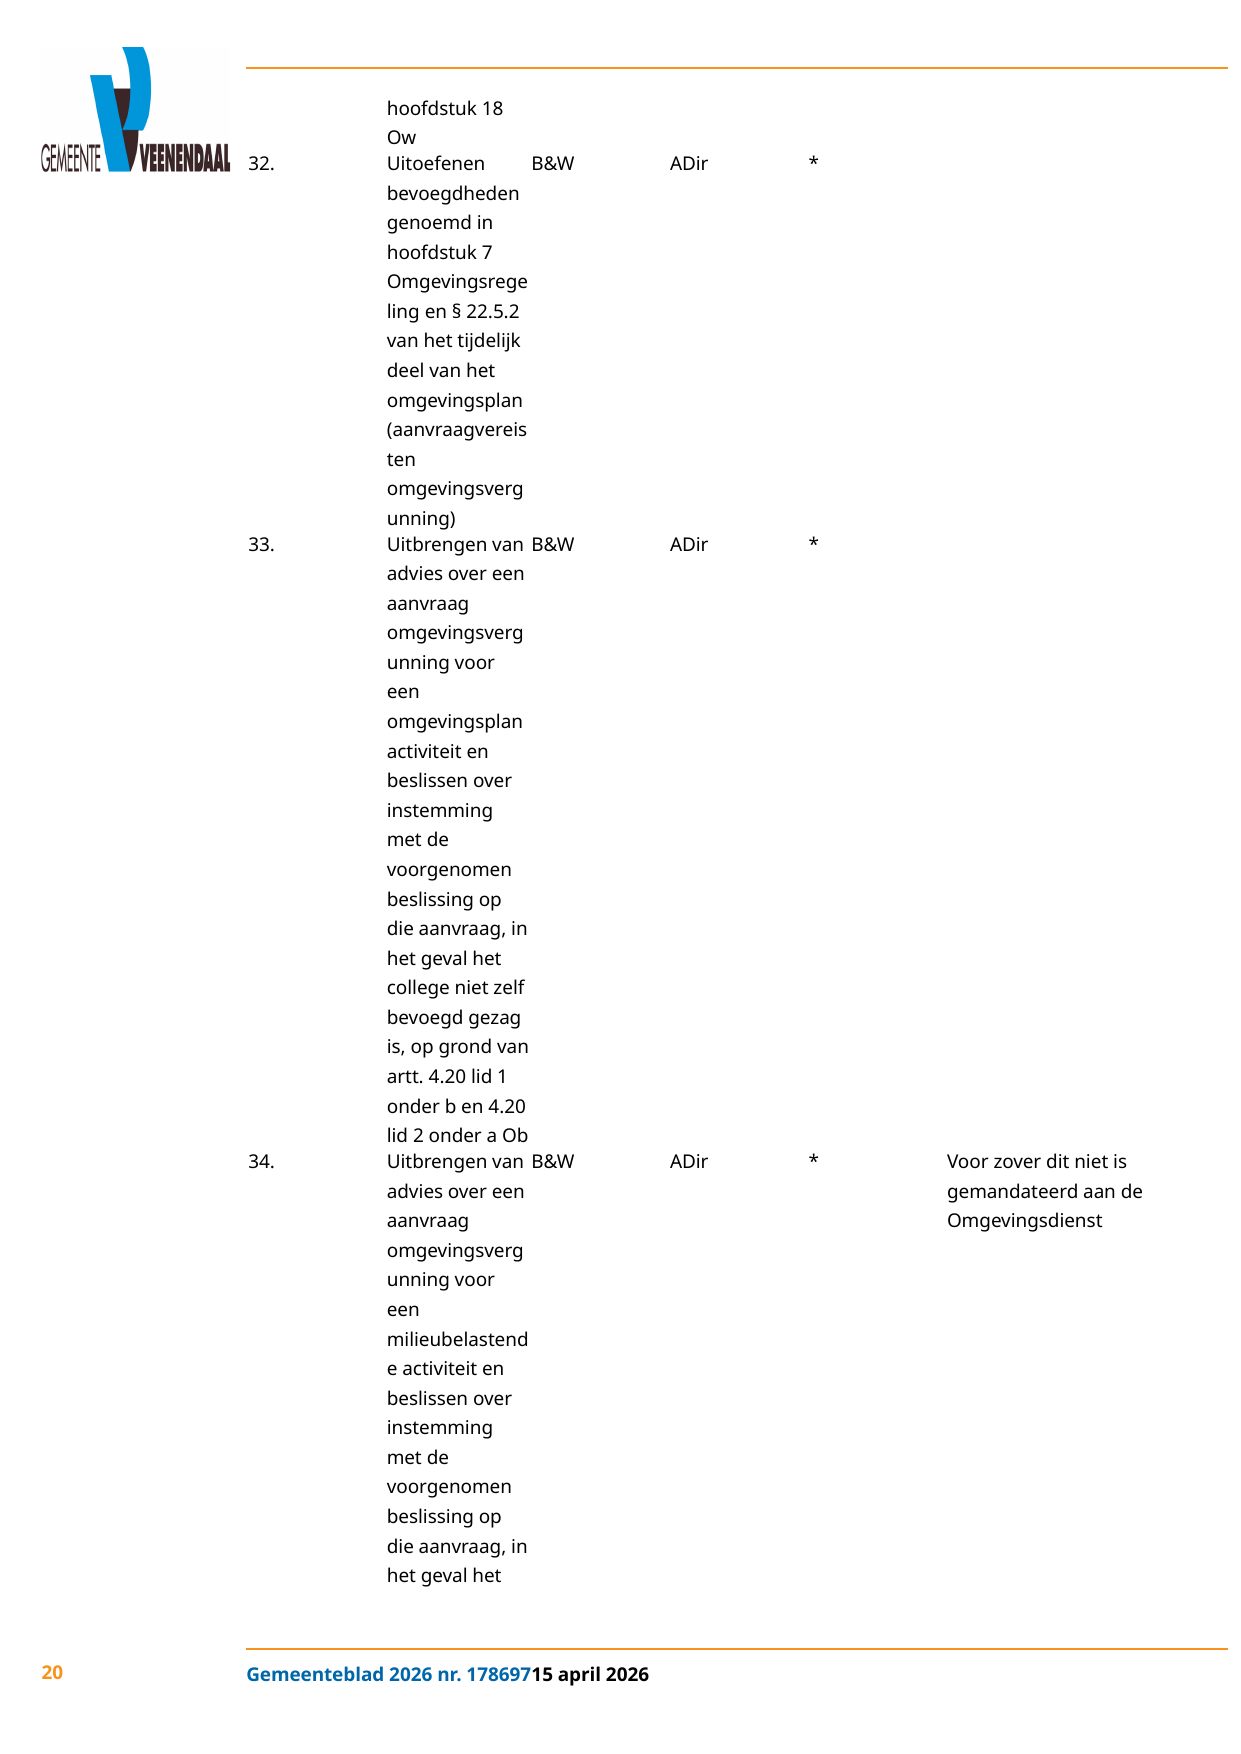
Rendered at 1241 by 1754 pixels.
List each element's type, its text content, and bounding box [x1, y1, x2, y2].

table_cell Uitbrengen van advies over een aanvraag omgevingsvergunning voor een omgevingsplanactiviteit en beslissen over instemming met de voorgenomen beslissing op die aanvraag, in het geval het college niet zelf bevoegd gezag is, op grond van artt. 4.20 lid 1 onder b en 4.20 lid 2 onder a Ob [387, 531, 531, 1148]
table_cell Voor zover dit niet is gemandateerd aan de Omgevingsdienst [947, 1148, 1152, 1588]
picture [123, 47, 231, 172]
table_cell * [808, 531, 947, 1148]
table_cell B&W [531, 150, 670, 531]
picture [41, 47, 130, 172]
table_cell * [808, 1148, 947, 1588]
table_cell ADir [670, 150, 808, 531]
table_cell ADir [670, 531, 808, 1148]
table_cell 32. [248, 150, 387, 531]
table_cell hoofdstuk 18 Ow [387, 95, 531, 150]
table_cell [947, 531, 1152, 1148]
table_cell ADir [670, 1148, 808, 1588]
table_cell [808, 95, 947, 150]
table_cell B&W [531, 531, 670, 1148]
table_cell B&W [531, 1148, 670, 1588]
table_cell [531, 95, 670, 150]
table_cell 34. [248, 1148, 387, 1588]
table_cell Uitoefenen bevoegdheden genoemd in hoofdstuk 7 Omgevingsregeling en § 22.5.2 van het tijdelijk deel van het omgevingsplan (aanvraagvereisten omgevingsvergunning) [387, 150, 531, 531]
table_cell Uitbrengen van advies over een aanvraag omgevingsvergunning voor een milieubelastende activiteit en beslissen over instemming met de voorgenomen beslissing op die aanvraag, in het geval het [387, 1148, 531, 1588]
table_cell [947, 150, 1152, 531]
table_cell 33. [248, 531, 387, 1148]
table_cell [248, 95, 387, 150]
table_cell [947, 95, 1152, 150]
table_cell [670, 95, 808, 150]
table_cell * [808, 150, 947, 531]
